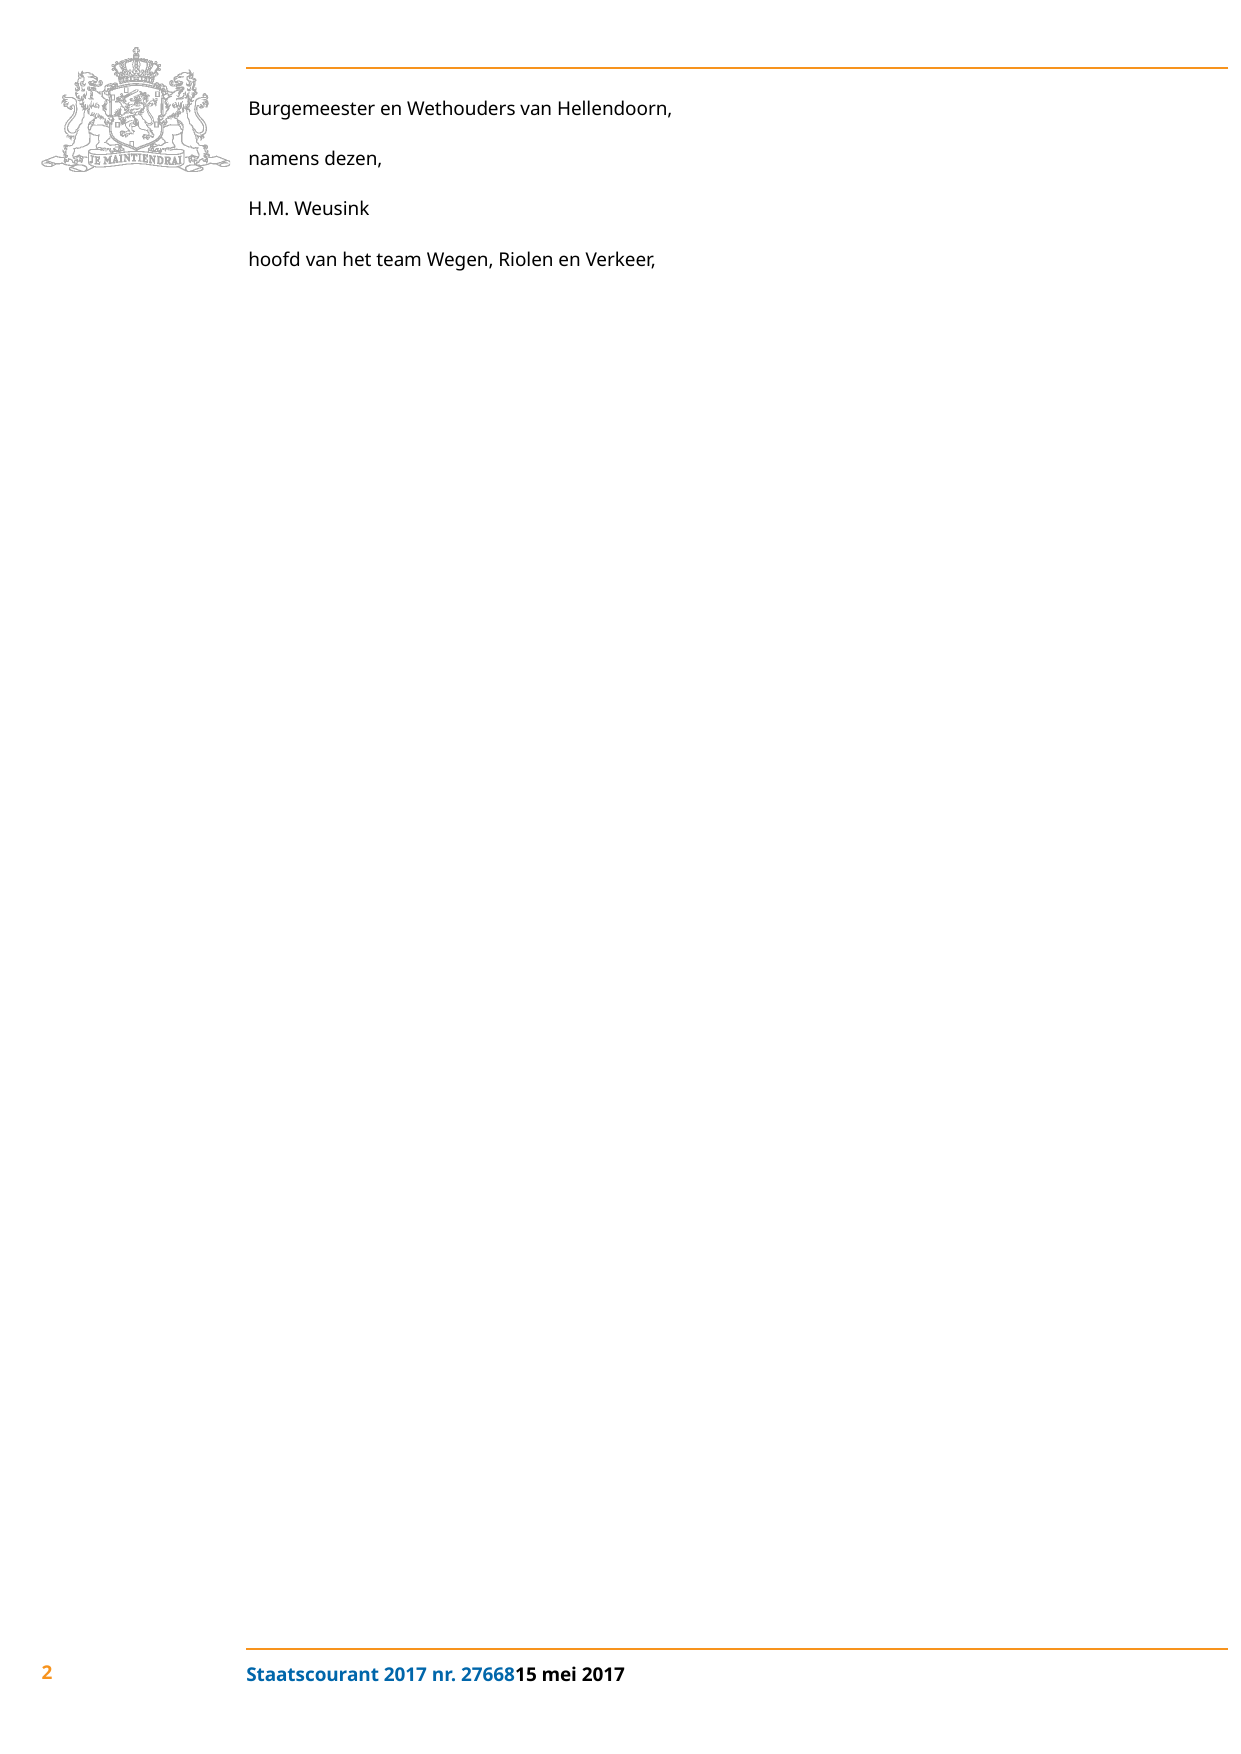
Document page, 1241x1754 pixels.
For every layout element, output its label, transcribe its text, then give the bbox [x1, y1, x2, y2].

text Burgemeester en Wethouders van Hellendoorn, [248, 95, 1152, 121]
text hoofd van het team Wegen, Riolen en Verkeer, [248, 246, 1152, 272]
text namens dezen, [248, 145, 1152, 171]
text H.M. Weusink [248, 196, 1152, 221]
picture [41, 47, 231, 172]
